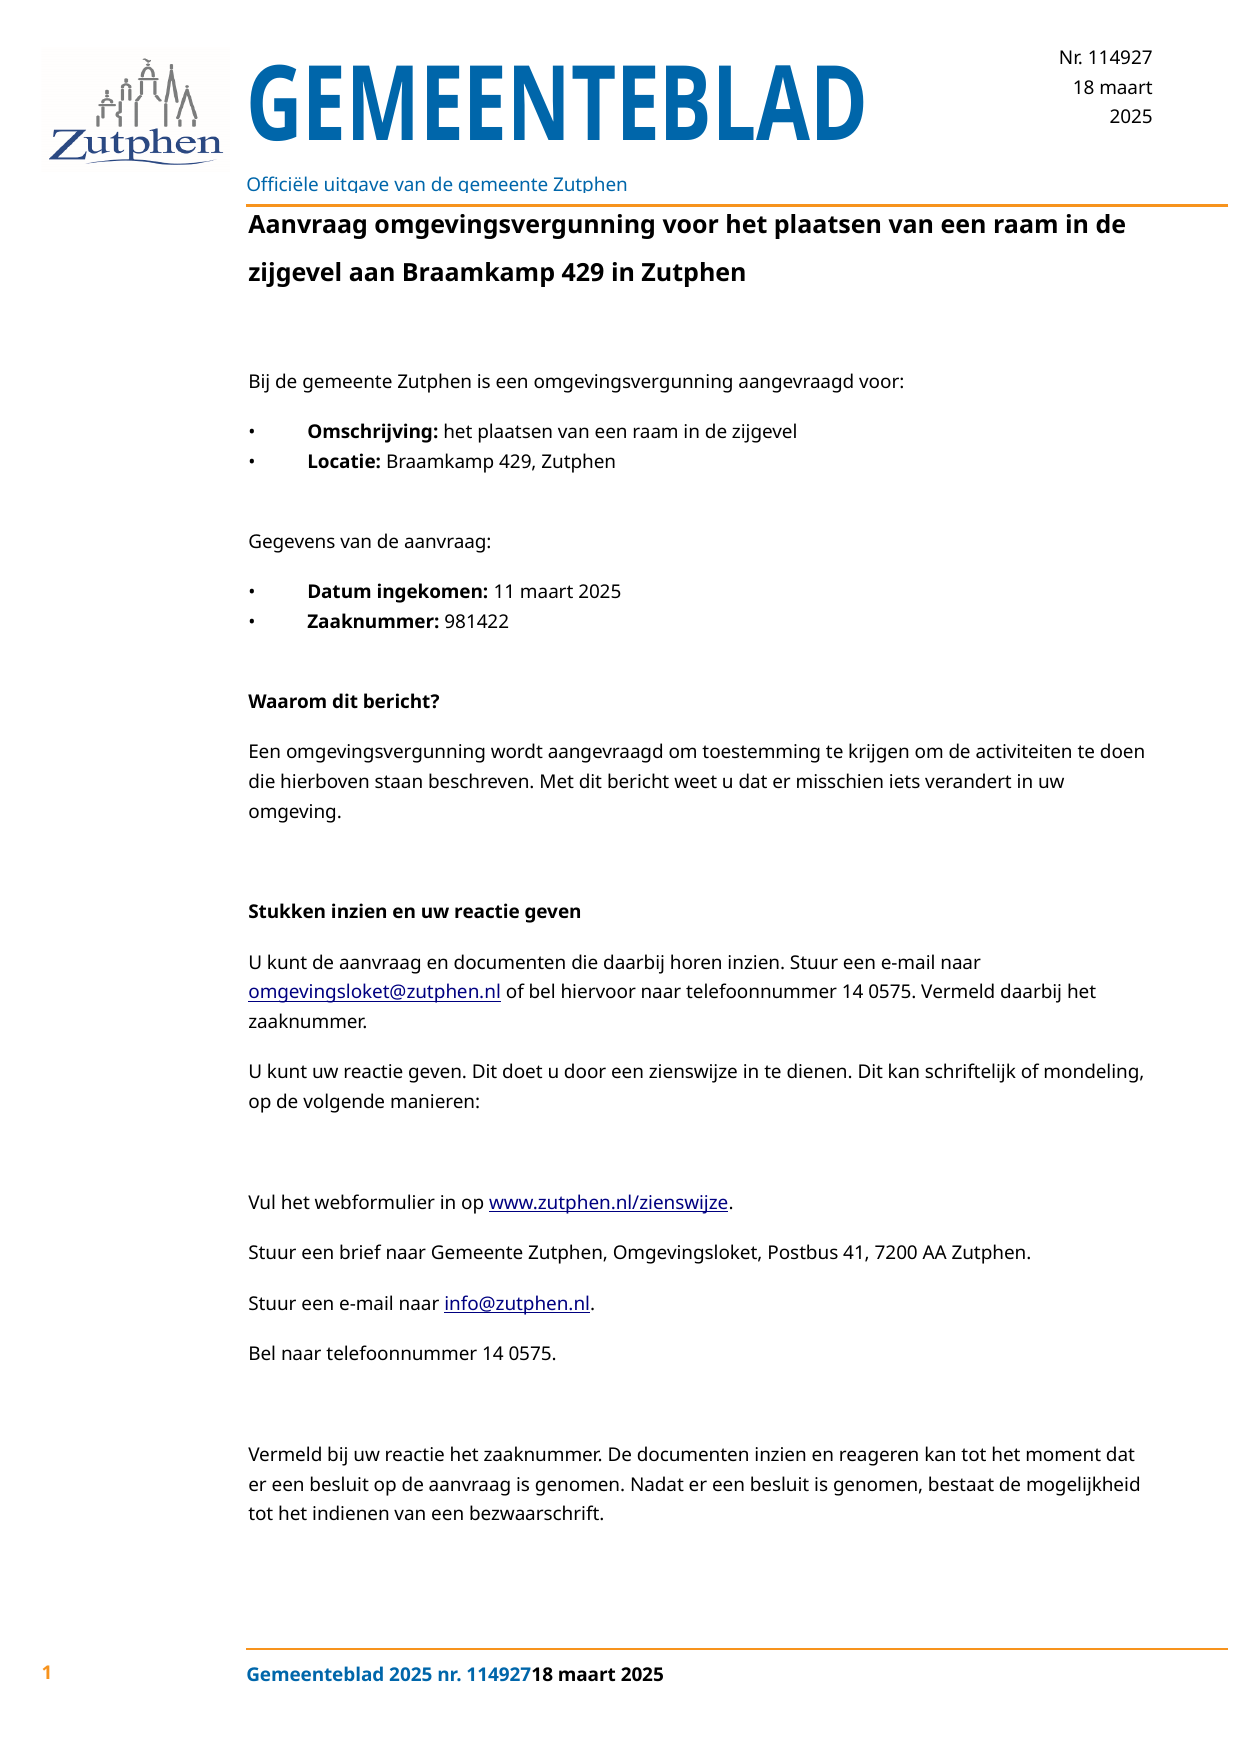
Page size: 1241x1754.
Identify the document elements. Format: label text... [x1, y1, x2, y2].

picture [41, 47, 231, 172]
text Aanvraag omgevingsvergunning voor het plaatsen van een raam in de zijgevel aan Braamkamp 429 in Zutphen [248, 207, 1152, 288]
text Bel naar telefoonnummer 14 0575. [248, 1340, 1152, 1366]
text Een omgevingsvergunning wordt aangevraagd om toestemming te krijgen om de activiteiten te doen die hierboven staan beschreven. Met dit bericht weet u dat er misschien iets verandert in uw omgeving. [248, 739, 1152, 824]
text Stukken inzien en uw reactie geven [248, 899, 1152, 924]
text Bij de gemeente Zutphen is een omgevingsvergunning aangevraagd voor: [248, 368, 1152, 394]
text Waarom dit bericht? [248, 688, 1152, 714]
list Omschrijving: het plaatsen van een raam in de zijgevel [248, 419, 1152, 444]
list Zaaknummer: 981422 [248, 608, 1152, 634]
text U kunt uw reactie geven. Dit doet u door een zienswijze in te dienen. Dit kan schriftelijk of mondeling, op de volgende manieren: [248, 1059, 1152, 1114]
text Gegevens van de aanvraag: [248, 528, 1152, 554]
list Datum ingekomen: 11 maart 2025 [248, 579, 1152, 604]
text U kunt de aanvraag en documenten die daarbij horen inzien. Stuur een e-mail naar omgevingsloket@zutphen.nl of bel hiervoor naar telefoonnummer 14 0575. Vermeld daarbij het zaaknummer. [248, 949, 1152, 1034]
text Stuur een e-mail naar info@zutphen.nl. [248, 1290, 1152, 1316]
text Stuur een brief naar Gemeente Zutphen, Omgevingsloket, Postbus 41, 7200 AA Zutphen. [248, 1239, 1152, 1265]
text Vul het webformulier in op www.zutphen.nl/zienswijze. [248, 1189, 1152, 1215]
list Locatie: Braamkamp 429, Zutphen [248, 448, 1152, 474]
text Vermeld bij uw reactie het zaaknummer. De documenten inzien en reageren kan tot het moment dat er een besluit op de aanvraag is genomen. Nadat er een besluit is genomen, bestaat de mogelijkheid tot het indienen van een bezwaarschrift. [248, 1441, 1152, 1526]
